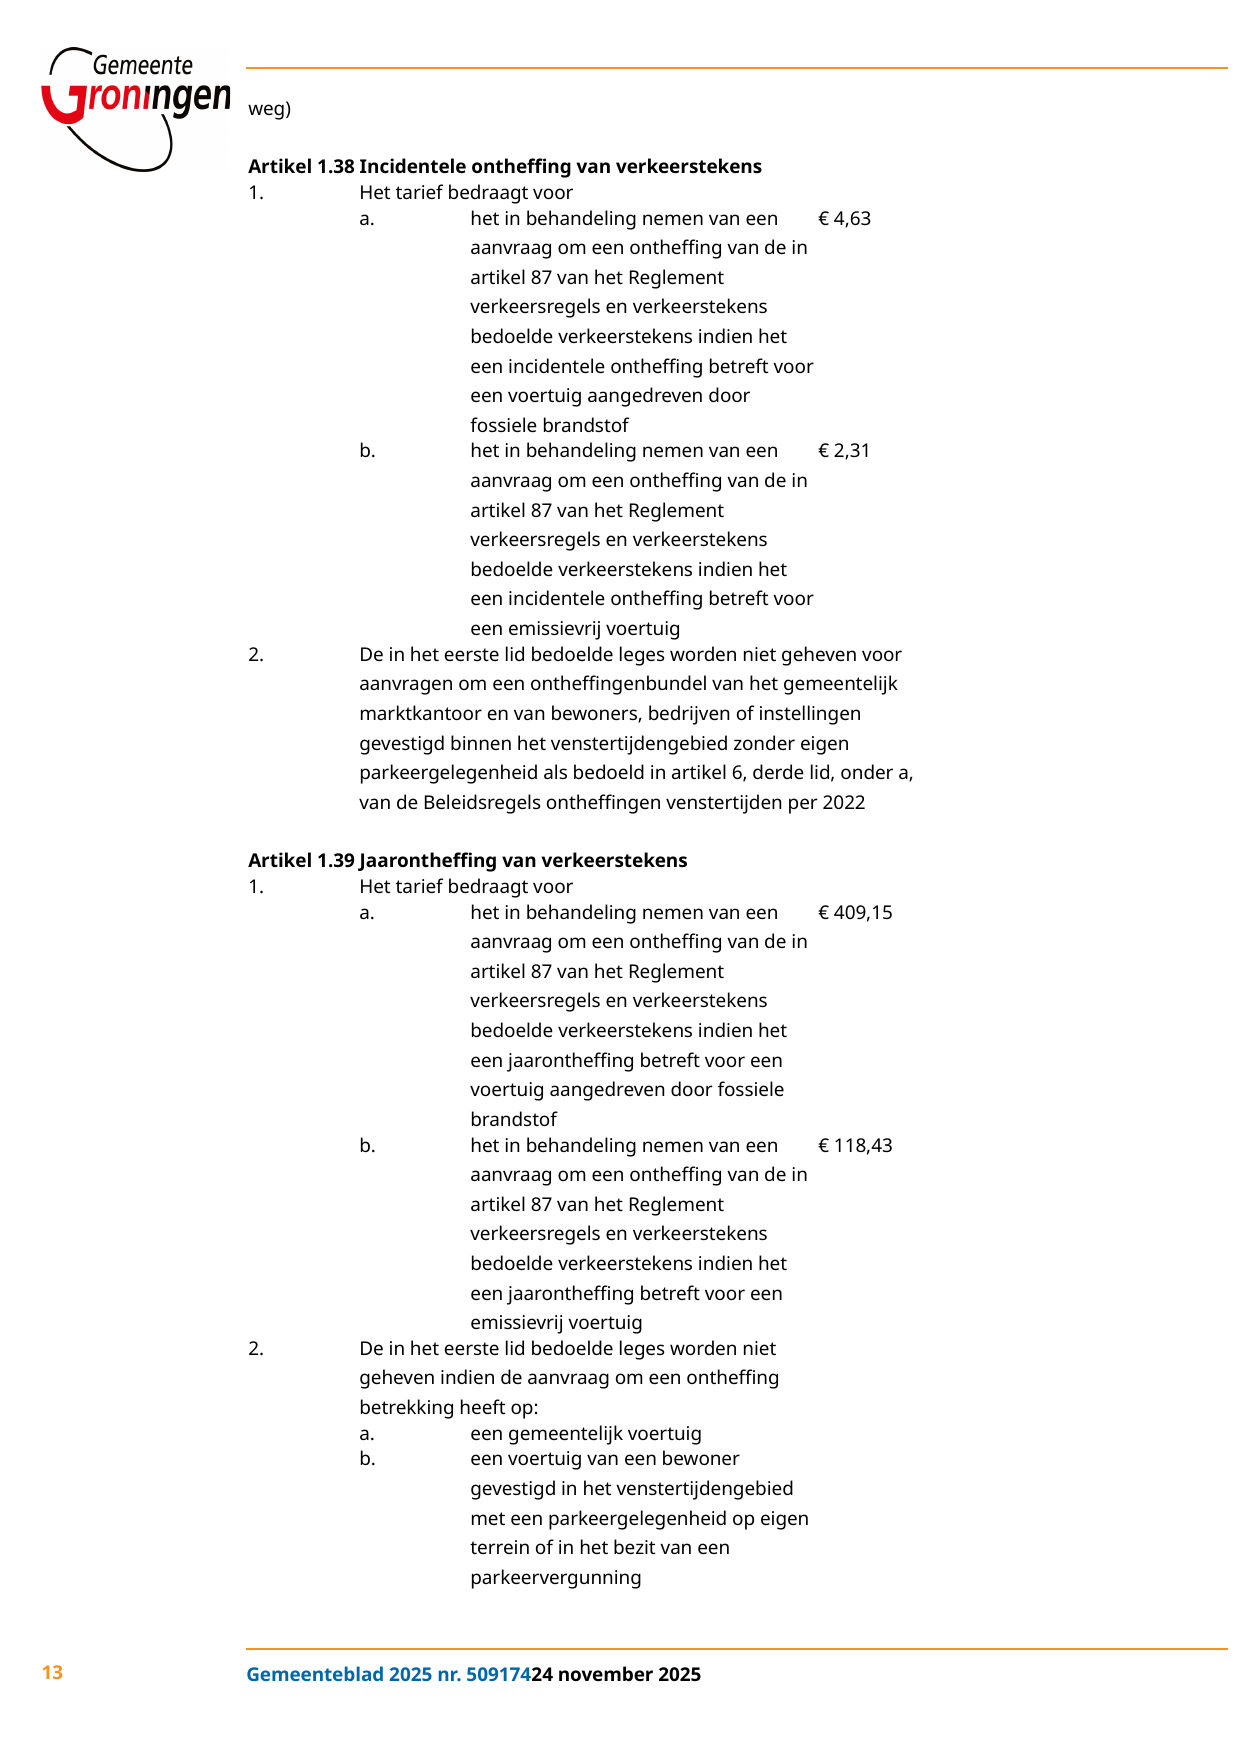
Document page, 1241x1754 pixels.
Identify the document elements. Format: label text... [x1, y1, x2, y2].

table_cell [944, 95, 1152, 121]
table_cell [248, 899, 359, 1132]
table_cell Het tarief bedraagt voor [359, 873, 818, 899]
table_cell [818, 1420, 1040, 1446]
table_cell [818, 873, 1040, 899]
table_cell € 409,15 [818, 899, 1040, 1132]
table_cell a. [359, 899, 470, 1132]
table_cell 1. [248, 873, 359, 899]
table_cell b. [359, 1446, 470, 1590]
table_cell Het tarief bedraagt voor [359, 179, 818, 205]
table_cell a. [359, 1420, 470, 1446]
table_cell weg) [248, 95, 944, 121]
table_cell [818, 1335, 1040, 1420]
table_cell [248, 1446, 359, 1590]
table_cell het in behandeling nemen van een aanvraag om een ontheffing van de in artikel 87 van het Reglement verkeersregels en verkeerstekens bedoelde verkeerstekens indien het een incidentele ontheffing betreft voor een emissievrij voertuig [470, 438, 818, 641]
table_cell 1. [248, 179, 359, 205]
table_cell een gemeentelijk voertuig [470, 1420, 818, 1446]
table_cell [818, 1446, 1040, 1590]
table_cell het in behandeling nemen van een aanvraag om een ontheffing van de in artikel 87 van het Reglement verkeersregels en verkeerstekens bedoelde verkeerstekens indien het een jaarontheffing betreft voor een emissievrij voertuig [470, 1132, 818, 1335]
table_header [929, 848, 1152, 873]
table_cell [248, 205, 359, 438]
table_cell De in het eerste lid bedoelde leges worden niet geheven indien de aanvraag om een ontheffing betrekking heeft op: [359, 1335, 818, 1420]
table_cell 2. [248, 1335, 359, 1420]
table_cell [248, 438, 359, 641]
table_cell [929, 641, 1152, 814]
table_cell 2. [248, 641, 359, 814]
table_cell [248, 1132, 359, 1335]
table_cell [248, 1420, 359, 1446]
table_cell a. [359, 205, 470, 438]
table_cell € 2,31 [818, 438, 1040, 641]
table_cell het in behandeling nemen van een aanvraag om een ontheffing van de in artikel 87 van het Reglement verkeersregels en verkeerstekens bedoelde verkeerstekens indien het een incidentele ontheffing betreft voor een voertuig aangedreven door fossiele brandstof [470, 205, 818, 438]
table_cell b. [359, 1132, 470, 1335]
table_cell De in het eerste lid bedoelde leges worden niet geheven voor aanvragen om een ontheffingenbundel van het gemeentelijk marktkantoor en van bewoners, bedrijven of instellingen gevestigd binnen het venstertijdengebied zonder eigen parkeergelegenheid als bedoeld in artikel 6, derde lid, onder a, van de Beleidsregels ontheffingen venstertijden per 2022 [359, 641, 929, 814]
picture [41, 47, 231, 172]
table_cell € 4,63 [818, 205, 1040, 438]
table_cell b. [359, 438, 470, 641]
table_header Artikel 1.39 Jaarontheffing van verkeerstekens [248, 848, 929, 873]
table_cell het in behandeling nemen van een aanvraag om een ontheffing van de in artikel 87 van het Reglement verkeersregels en verkeerstekens bedoelde verkeerstekens indien het een jaarontheffing betreft voor een voertuig aangedreven door fossiele brandstof [470, 899, 818, 1132]
table_header [929, 154, 1152, 179]
table_cell € 118,43 [818, 1132, 1040, 1335]
table_header Artikel 1.38 Incidentele ontheffing van verkeerstekens [248, 154, 929, 179]
table_cell [818, 179, 1040, 205]
table_cell een voertuig van een bewoner gevestigd in het venstertijdengebied met een parkeergelegenheid op eigen terrein of in het bezit van een parkeervergunning [470, 1446, 818, 1590]
